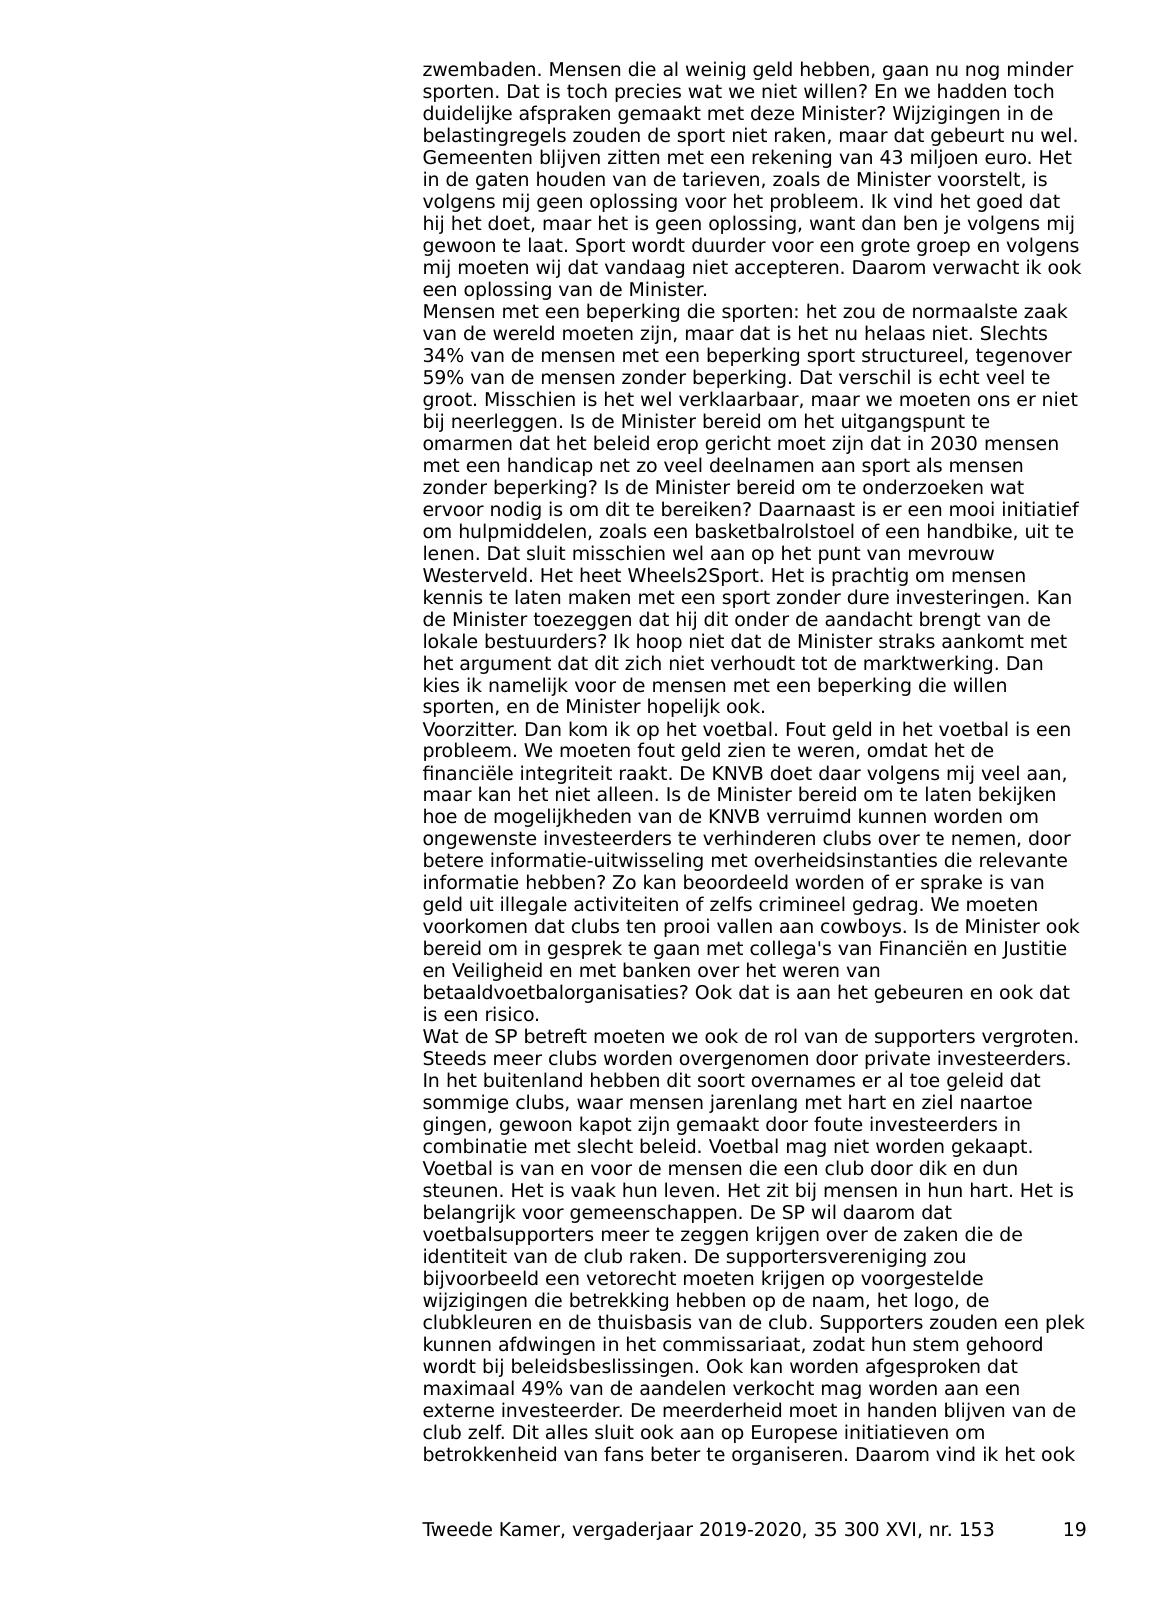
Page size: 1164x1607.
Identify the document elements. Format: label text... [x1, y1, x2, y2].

text Mensen met een beperking die sporten: het zou de normaalste zaak van de wereld moeten zijn, maar dat is het nu helaas niet. Slechts 34% van de mensen met een beperking sport structureel, tegenover 59% van de mensen zonder beperking. Dat verschil is echt veel te groot. Misschien is het wel verklaarbaar, maar we moeten ons er niet bij neerleggen. Is de Minister bereid om het uitgangspunt te omarmen dat het beleid erop gericht moet zijn dat in 2030 mensen met een handicap net zo veel deelnamen aan sport als mensen zonder beperking? Is de Minister bereid om te onderzoeken wat ervoor nodig is om dit te bereiken? Daarnaast is er een mooi initiatief om hulpmiddelen, zoals een basketbalrolstoel of een handbike, uit te lenen. Dat sluit misschien wel aan op het punt van mevrouw Westerveld. Het heet Wheels2Sport. Het is prachtig om mensen kennis te laten maken met een sport zonder dure investeringen. Kan de Minister toezeggen dat hij dit onder de aandacht brengt van de lokale bestuurders? Ik hoop niet dat de Minister straks aankomt met het argument dat dit zich niet verhoudt tot de marktwerking. Dan kies ik namelijk voor de mensen met een beperking die willen sporten, en de Minister hopelijk ook. [422, 301, 1087, 718]
text zwembaden. Mensen die al weinig geld hebben, gaan nu nog minder sporten. Dat is toch precies wat we niet willen? En we hadden toch duidelijke afspraken gemaakt met deze Minister? Wijzigingen in de belastingregels zouden de sport niet raken, maar dat gebeurt nu wel. Gemeenten blijven zitten met een rekening van 43 miljoen euro. Het in de gaten houden van de tarieven, zoals de Minister voorstelt, is volgens mij geen oplossing voor het probleem. Ik vind het goed dat hij het doet, maar het is geen oplossing, want dan ben je volgens mij gewoon te laat. Sport wordt duurder voor een grote groep en volgens mij moeten wij dat vandaag niet accepteren. Daarom verwacht ik ook een oplossing van de Minister. [422, 59, 1087, 301]
text Voorzitter. Dan kom ik op het voetbal. Fout geld in het voetbal is een probleem. We moeten fout geld zien te weren, omdat het de financiële integriteit raakt. De KNVB doet daar volgens mij veel aan, maar kan het niet alleen. Is de Minister bereid om te laten bekijken hoe de mogelijkheden van de KNVB verruimd kunnen worden om ongewenste investeerders te verhinderen clubs over te nemen, door betere informatie-uitwisseling met overheidsinstanties die relevante informatie hebben? Zo kan beoordeeld worden of er sprake is van geld uit illegale activiteiten of zelfs crimineel gedrag. We moeten voorkomen dat clubs ten prooi vallen aan cowboys. Is de Minister ook bereid om in gesprek te gaan met collega's van Financiën en Justitie en Veiligheid en met banken over het weren van betaaldvoetbalorganisaties? Ook dat is aan het gebeuren en ook dat is een risico. [422, 718, 1087, 1026]
text Wat de SP betreft moeten we ook de rol van de supporters vergroten. Steeds meer clubs worden overgenomen door private investeerders. In het buitenland hebben dit soort overnames er al toe geleid dat sommige clubs, waar mensen jarenlang met hart en ziel naartoe gingen, gewoon kapot zijn gemaakt door foute investeerders in combinatie met slecht beleid. Voetbal mag niet worden gekaapt. Voetbal is van en voor de mensen die een club door dik en dun steunen. Het is vaak hun leven. Het zit bij mensen in hun hart. Het is belangrijk voor gemeenschappen. De SP wil daarom dat voetbalsupporters meer te zeggen krijgen over de zaken die de identiteit van de club raken. De supportersvereniging zou bijvoorbeeld een vetorecht moeten krijgen op voorgestelde wijzigingen die betrekking hebben op de naam, het logo, de clubkleuren en de thuisbasis van de club. Supporters zouden een plek kunnen afdwingen in het commissariaat, zodat hun stem gehoord wordt bij beleidsbeslissingen. Ook kan worden afgesproken dat maximaal 49% van de aandelen verkocht mag worden aan een externe investeerder. De meerderheid moet in handen blijven van de club zelf. Dit alles sluit ook aan op Europese initiatieven om betrokkenheid van fans beter te organiseren. Daarom vind ik het ook [422, 1026, 1087, 1466]
